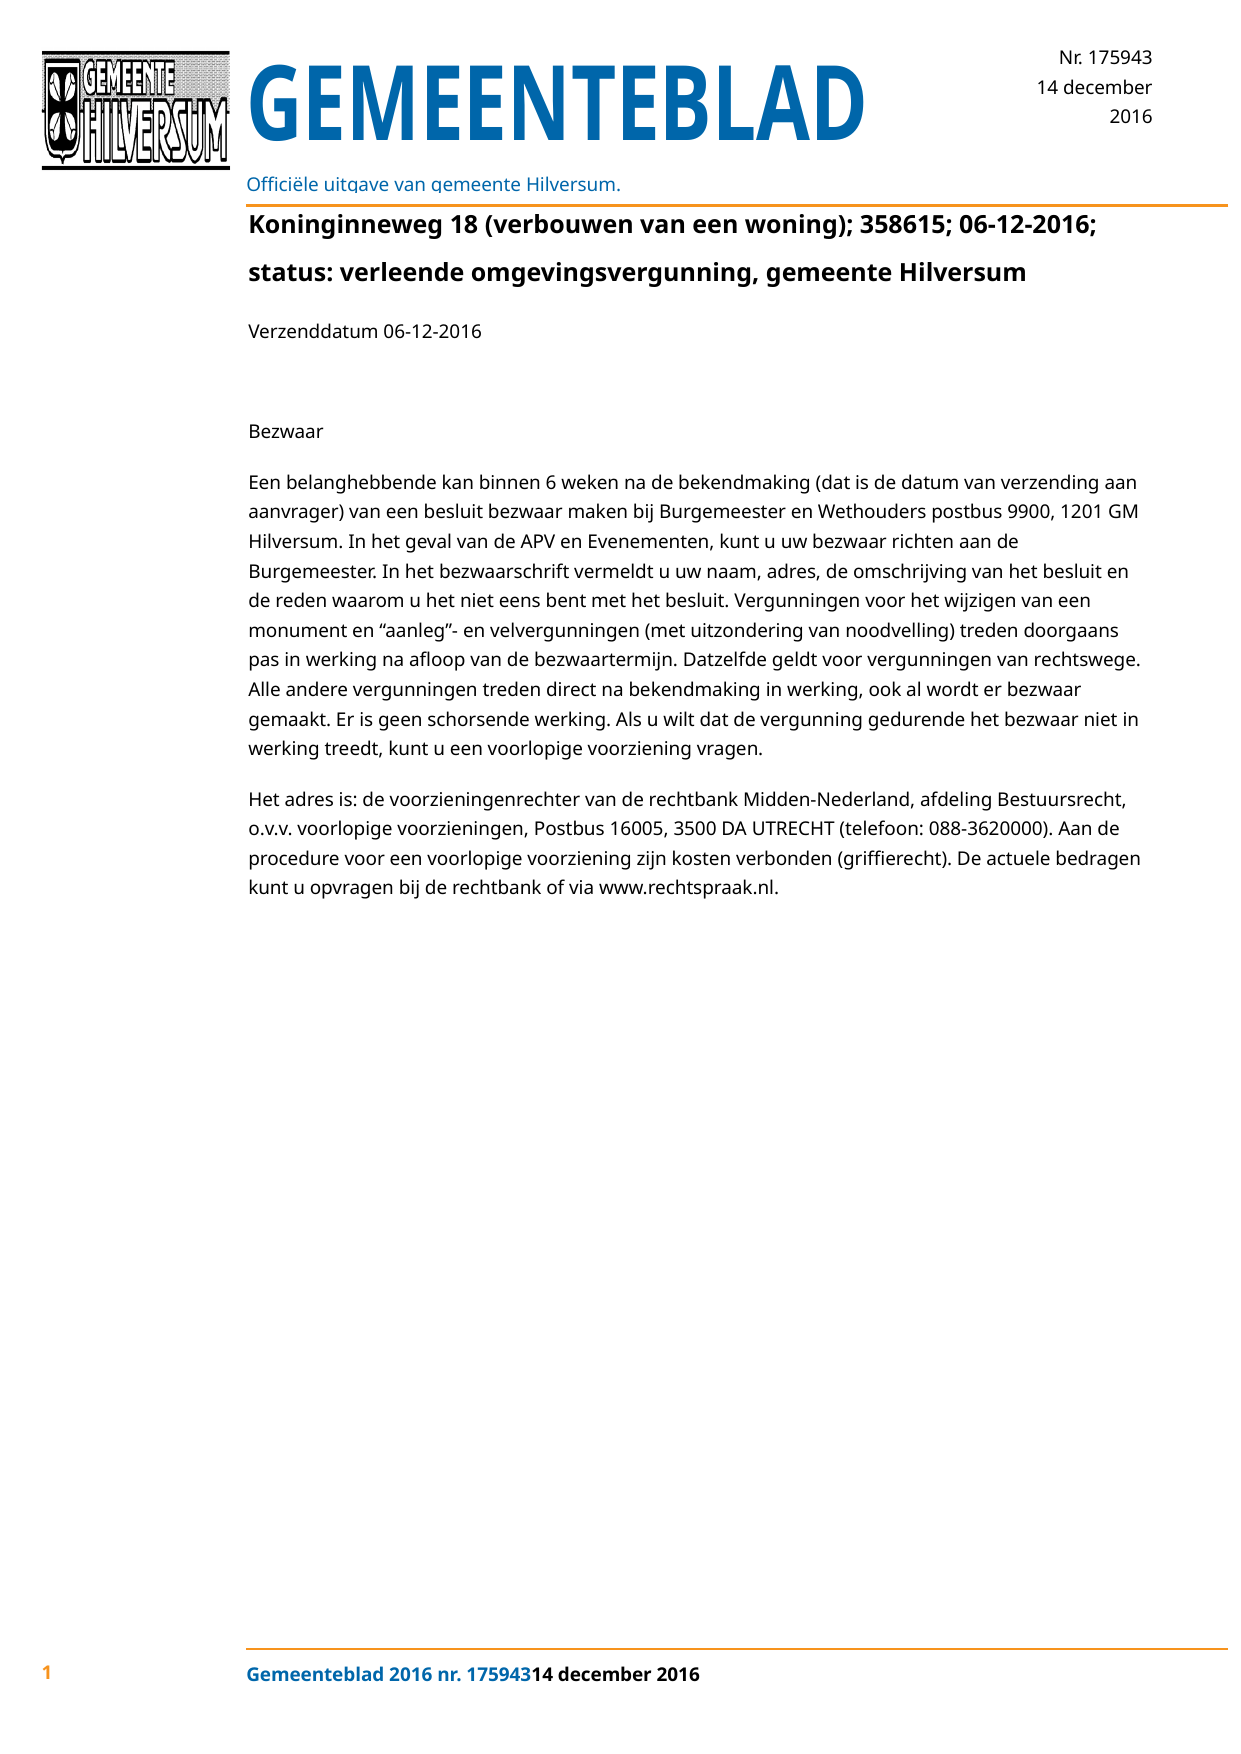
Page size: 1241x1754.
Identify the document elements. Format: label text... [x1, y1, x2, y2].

text Een belanghebbende kan binnen 6 weken na de bekendmaking (dat is de datum van verzending aan aanvrager) van een besluit bezwaar maken bij Burgemeester en Wethouders postbus 9900, 1201 GM Hilversum. In het geval van de APV en Evenementen, kunt u uw bezwaar richten aan de Burgemeester. In het bezwaarschrift vermeldt u uw naam, adres, de omschrijving van het besluit en de reden waarom u het niet eens bent met het besluit. Vergunningen voor het wijzigen van een monument en “aanleg”- en velvergunningen (met uitzondering van noodvelling) treden doorgaans pas in werking na afloop van de bezwaartermijn. Datzelfde geldt voor vergunningen van rechtswege. Alle andere vergunningen treden direct na bekendmaking in werking, ook al wordt er bezwaar gemaakt. Er is geen schorsende werking. Als u wilt dat de vergunning gedurende het bezwaar niet in werking treedt, kunt u een voorlopige voorziening vragen. [248, 469, 1152, 761]
text Bezwaar [248, 419, 1152, 444]
text Het adres is: de voorzieningenrechter van de rechtbank Midden-Nederland, afdeling Bestuursrecht, o.v.v. voorlopige voorzieningen, Postbus 16005, 3500 DA UTRECHT (telefoon: 088-3620000). Aan de procedure voor een voorlopige voorziening zijn kosten verbonden (griffierecht). De actuele bedragen kunt u opvragen bij de rechtbank of via www.rechtspraak.nl. [248, 786, 1152, 900]
picture [41, 47, 231, 172]
text Verzenddatum 06-12-2016 [248, 318, 1152, 344]
text Koninginneweg 18 (verbouwen van een woning); 358615; 06-12-2016; status: verleende omgevingsvergunning, gemeente Hilversum [248, 207, 1152, 288]
